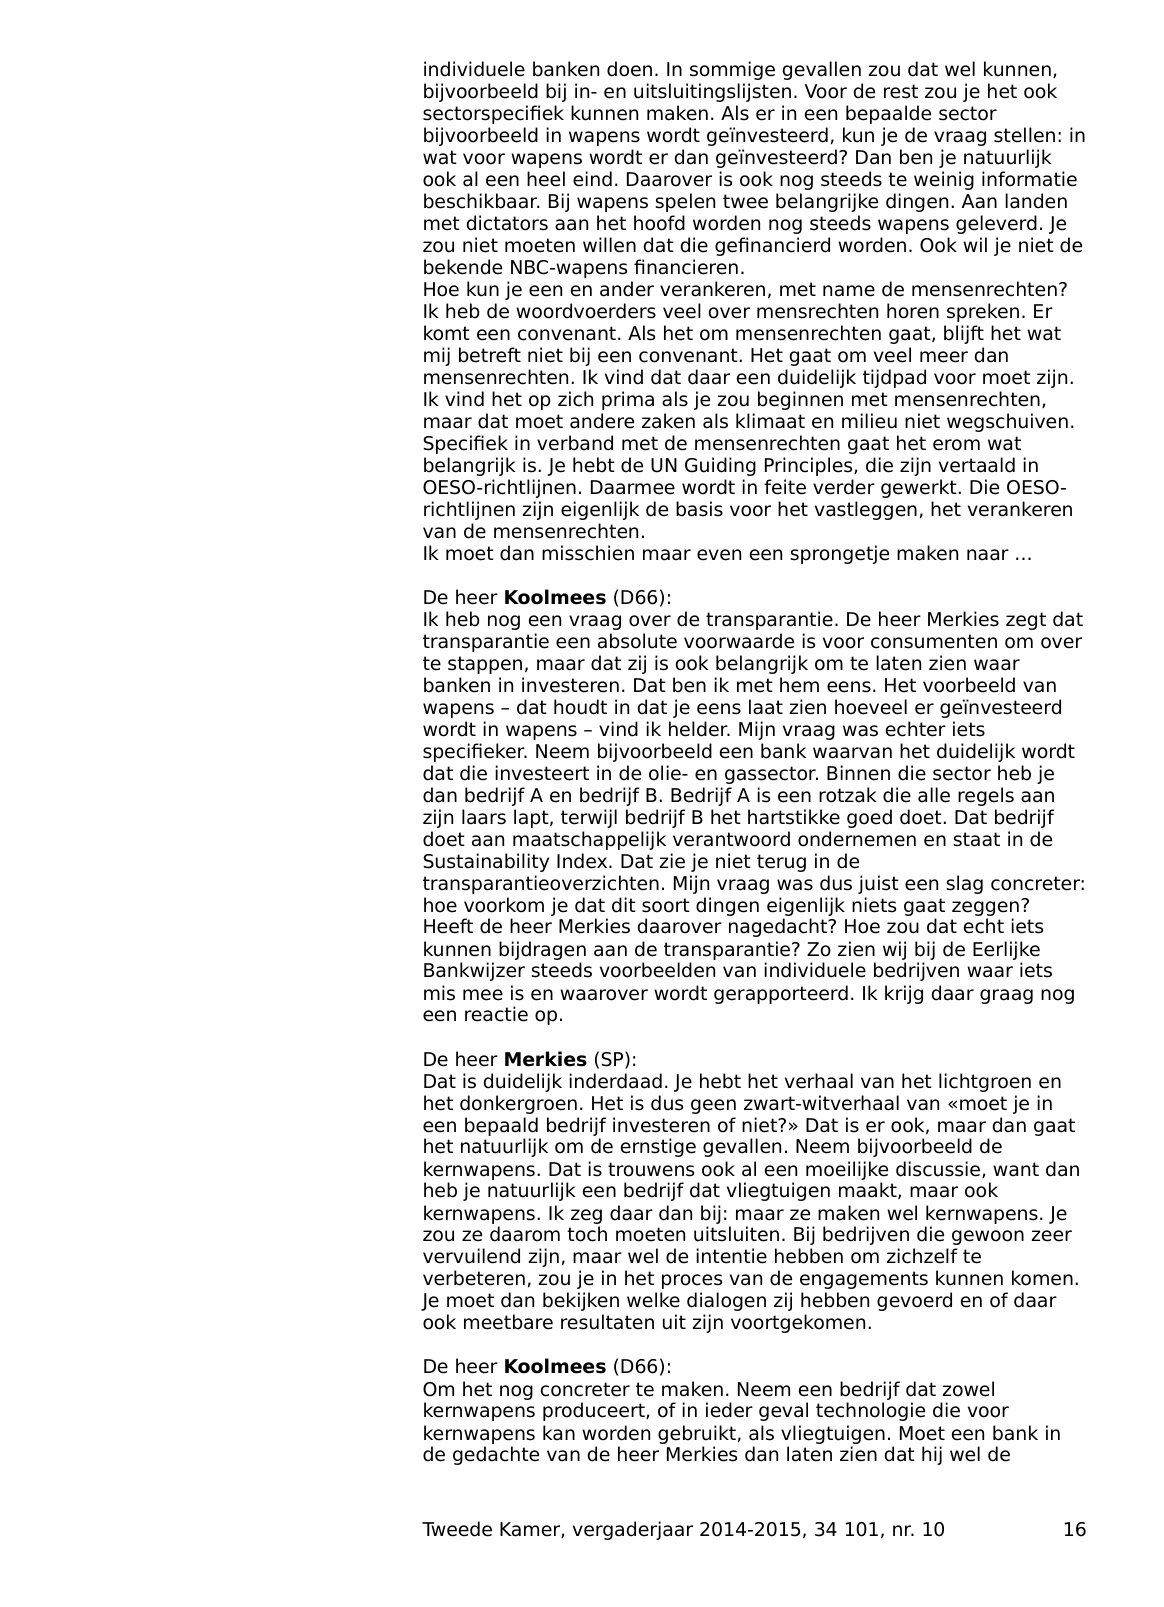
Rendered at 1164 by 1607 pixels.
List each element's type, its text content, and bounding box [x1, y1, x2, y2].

text Dat is duidelijk inderdaad. Je hebt het verhaal van het lichtgroen en het donkergroen. Het is dus geen zwart-witverhaal van «moet je in een bepaald bedrijf investeren of niet?» Dat is er ook, maar dan gaat het natuurlijk om de ernstige gevallen. Neem bijvoorbeeld de kernwapens. Dat is trouwens ook al een moeilijke discussie, want dan heb je natuurlijk een bedrijf dat vliegtuigen maakt, maar ook kernwapens. Ik zeg daar dan bij: maar ze maken wel kernwapens. Je zou ze daarom toch moeten uitsluiten. Bij bedrijven die gewoon zeer vervuilend zijn, maar wel de intentie hebben om zichzelf te verbeteren, zou je in het proces van de engagements kunnen komen. Je moet dan bekijken welke dialogen zij hebben gevoerd en of daar ook meetbare resultaten uit zijn voortgekomen. [422, 1071, 1087, 1334]
text Om het nog concreter te maken. Neem een bedrijf dat zowel kernwapens produceert, of in ieder geval technologie die voor kernwapens kan worden gebruikt, als vliegtuigen. Moet een bank in de gedachte van de heer Merkies dan laten zien dat hij wel de [422, 1378, 1087, 1466]
text De heer Merkies (SP): [422, 1048, 1087, 1071]
text individuele banken doen. In sommige gevallen zou dat wel kunnen, bijvoorbeeld bij in- en uitsluitingslijsten. Voor de rest zou je het ook sectorspecifiek kunnen maken. Als er in een bepaalde sector bijvoorbeeld in wapens wordt geïnvesteerd, kun je de vraag stellen: in wat voor wapens wordt er dan geïnvesteerd? Dan ben je natuurlijk ook al een heel eind. Daarover is ook nog steeds te weinig informatie beschikbaar. Bij wapens spelen twee belangrijke dingen. Aan landen met dictators aan het hoofd worden nog steeds wapens geleverd. Je zou niet moeten willen dat die gefinancierd worden. Ook wil je niet de bekende NBC-wapens financieren. [422, 59, 1087, 279]
text Ik moet dan misschien maar even een sprongetje maken naar ... [422, 543, 1087, 564]
text Hoe kun je een en ander verankeren, met name de mensenrechten? Ik heb de woordvoerders veel over mensrechten horen spreken. Er komt een convenant. Als het om mensenrechten gaat, blijft het wat mij betreft niet bij een convenant. Het gaat om veel meer dan mensenrechten. Ik vind dat daar een duidelijk tijdpad voor moet zijn. Ik vind het op zich prima als je zou beginnen met mensenrechten, maar dat moet andere zaken als klimaat en milieu niet wegschuiven. Specifiek in verband met de mensenrechten gaat het erom wat belangrijk is. Je hebt de UN Guiding Principles, die zijn vertaald in OESO-richtlijnen. Daarmee wordt in feite verder gewerkt. Die OESO-richtlijnen zijn eigenlijk de basis voor het vastleggen, het verankeren van de mensenrechten. [422, 279, 1087, 543]
text De heer Koolmees (D66): [422, 587, 1087, 609]
text De heer Koolmees (D66): [422, 1356, 1087, 1378]
text Ik heb nog een vraag over de transparantie. De heer Merkies zegt dat transparantie een absolute voorwaarde is voor consumenten om over te stappen, maar dat zij is ook belangrijk om te laten zien waar banken in investeren. Dat ben ik met hem eens. Het voorbeeld van wapens – dat houdt in dat je eens laat zien hoeveel er geïnvesteerd wordt in wapens – vind ik helder. Mijn vraag was echter iets specifieker. Neem bijvoorbeeld een bank waarvan het duidelijk wordt dat die investeert in de olie- en gassector. Binnen die sector heb je dan bedrijf A en bedrijf B. Bedrijf A is een rotzak die alle regels aan zijn laars lapt, terwijl bedrijf B het hartstikke goed doet. Dat bedrijf doet aan maatschappelijk verantwoord ondernemen en staat in de Sustainability Index. Dat zie je niet terug in de transparantieoverzichten. Mijn vraag was dus juist een slag concreter: hoe voorkom je dat dit soort dingen eigenlijk niets gaat zeggen? Heeft de heer Merkies daarover nagedacht? Hoe zou dat echt iets kunnen bijdragen aan de transparantie? Zo zien wij bij de Eerlijke Bankwijzer steeds voorbeelden van individuele bedrijven waar iets mis mee is en waarover wordt gerapporteerd. Ik krijg daar graag nog een reactie op. [422, 609, 1087, 1026]
